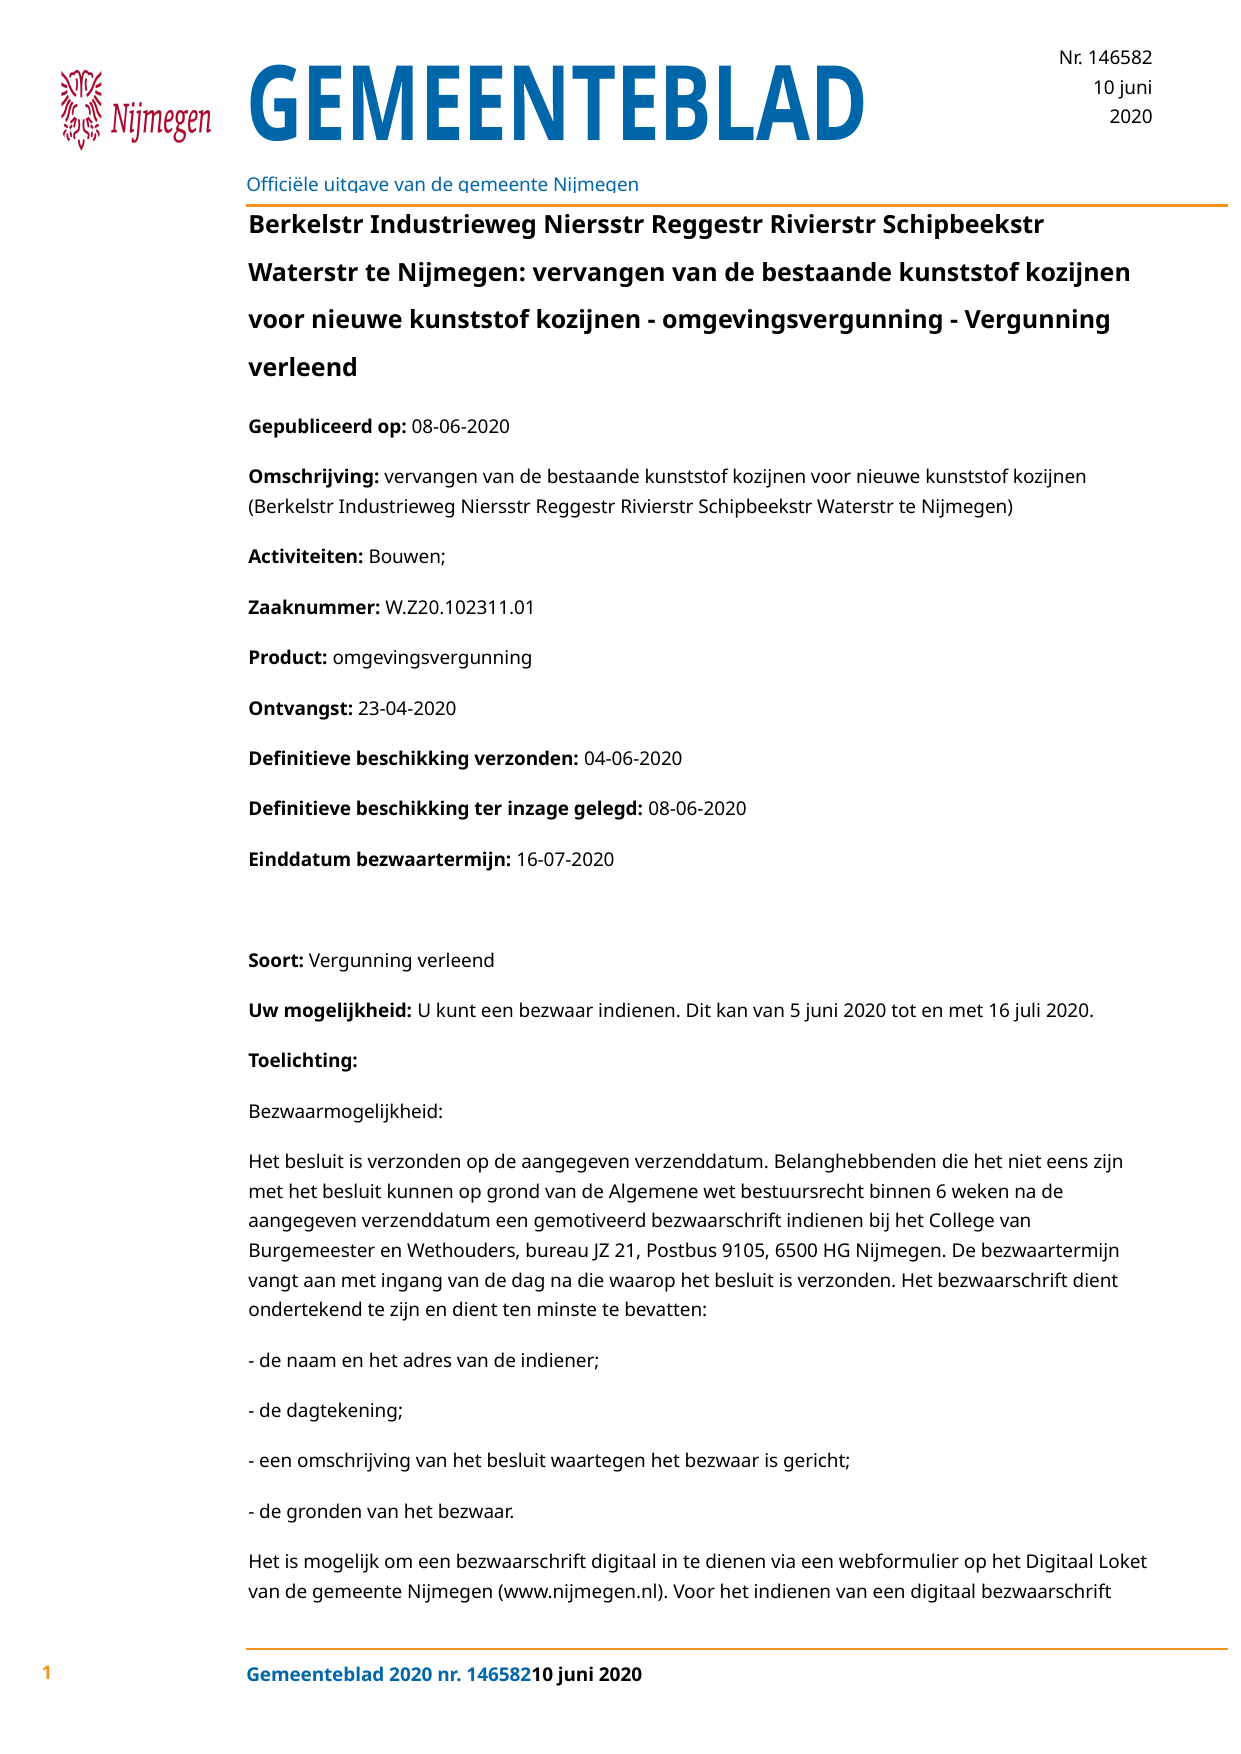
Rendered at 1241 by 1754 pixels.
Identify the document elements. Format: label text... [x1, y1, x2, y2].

text Definitieve beschikking ter inzage gelegd: 08-06-2020 [248, 796, 1152, 821]
text Einddatum bezwaartermijn: 16-07-2020 [248, 846, 1152, 872]
text - de naam en het adres van de indiener; [248, 1347, 1152, 1373]
text Het besluit is verzonden op de aangegeven verzenddatum. Belanghebbenden die het niet eens zijn met het besluit kunnen op grond van de Algemene wet bestuursrecht binnen 6 weken na de aangegeven verzenddatum een gemotiveerd bezwaarschrift indienen bij het College van Burgemeester en Wethouders, bureau JZ 21, Postbus 9105, 6500 HG Nijmegen. De bezwaartermijn vangt aan met ingang van de dag na die waarop het besluit is verzonden. Het bezwaarschrift dient ondertekend te zijn en dient ten minste te bevatten: [248, 1148, 1152, 1322]
text Soort: Vergunning verleend [248, 947, 1152, 973]
text - de dagtekening; [248, 1397, 1152, 1423]
text Gepubliceerd op: 08-06-2020 [248, 413, 1152, 439]
text Uw mogelijkheid: U kunt een bezwaar indienen. Dit kan van 5 juni 2020 tot en met 16 juli 2020. [248, 997, 1152, 1023]
text Bezwaarmogelijkheid: [248, 1098, 1152, 1124]
text - de gronden van het bezwaar. [248, 1498, 1152, 1524]
text Toelichting: [248, 1048, 1152, 1073]
text Berkelstr Industrieweg Niersstr Reggestr Rivierstr Schipbeekstr Waterstr te Nijmegen: vervangen van de bestaande kunststof kozijnen voor nieuwe kunststof kozijnen - omgevingsvergunning - Vergunning verleend [248, 207, 1152, 384]
text Activiteiten: Bouwen; [248, 543, 1152, 569]
text Ontvangst: 23-04-2020 [248, 695, 1152, 721]
text Zaaknummer: W.Z20.102311.01 [248, 594, 1152, 620]
picture [41, 47, 231, 172]
text Product: omgevingsvergunning [248, 644, 1152, 670]
text Definitieve beschikking verzonden: 04-06-2020 [248, 745, 1152, 771]
text Omschrijving: vervangen van de bestaande kunststof kozijnen voor nieuwe kunststof kozijnen (Berkelstr Industrieweg Niersstr Reggestr Rivierstr Schipbeekstr Waterstr te Nijmegen) [248, 463, 1152, 519]
text - een omschrijving van het besluit waartegen het bezwaar is gericht; [248, 1448, 1152, 1473]
text Het is mogelijk om een bezwaarschrift digitaal in te dienen via een webformulier op het Digitaal Loket van de gemeente Nijmegen (www.nijmegen.nl). Voor het indienen van een digitaal bezwaarschrift [248, 1548, 1152, 1604]
